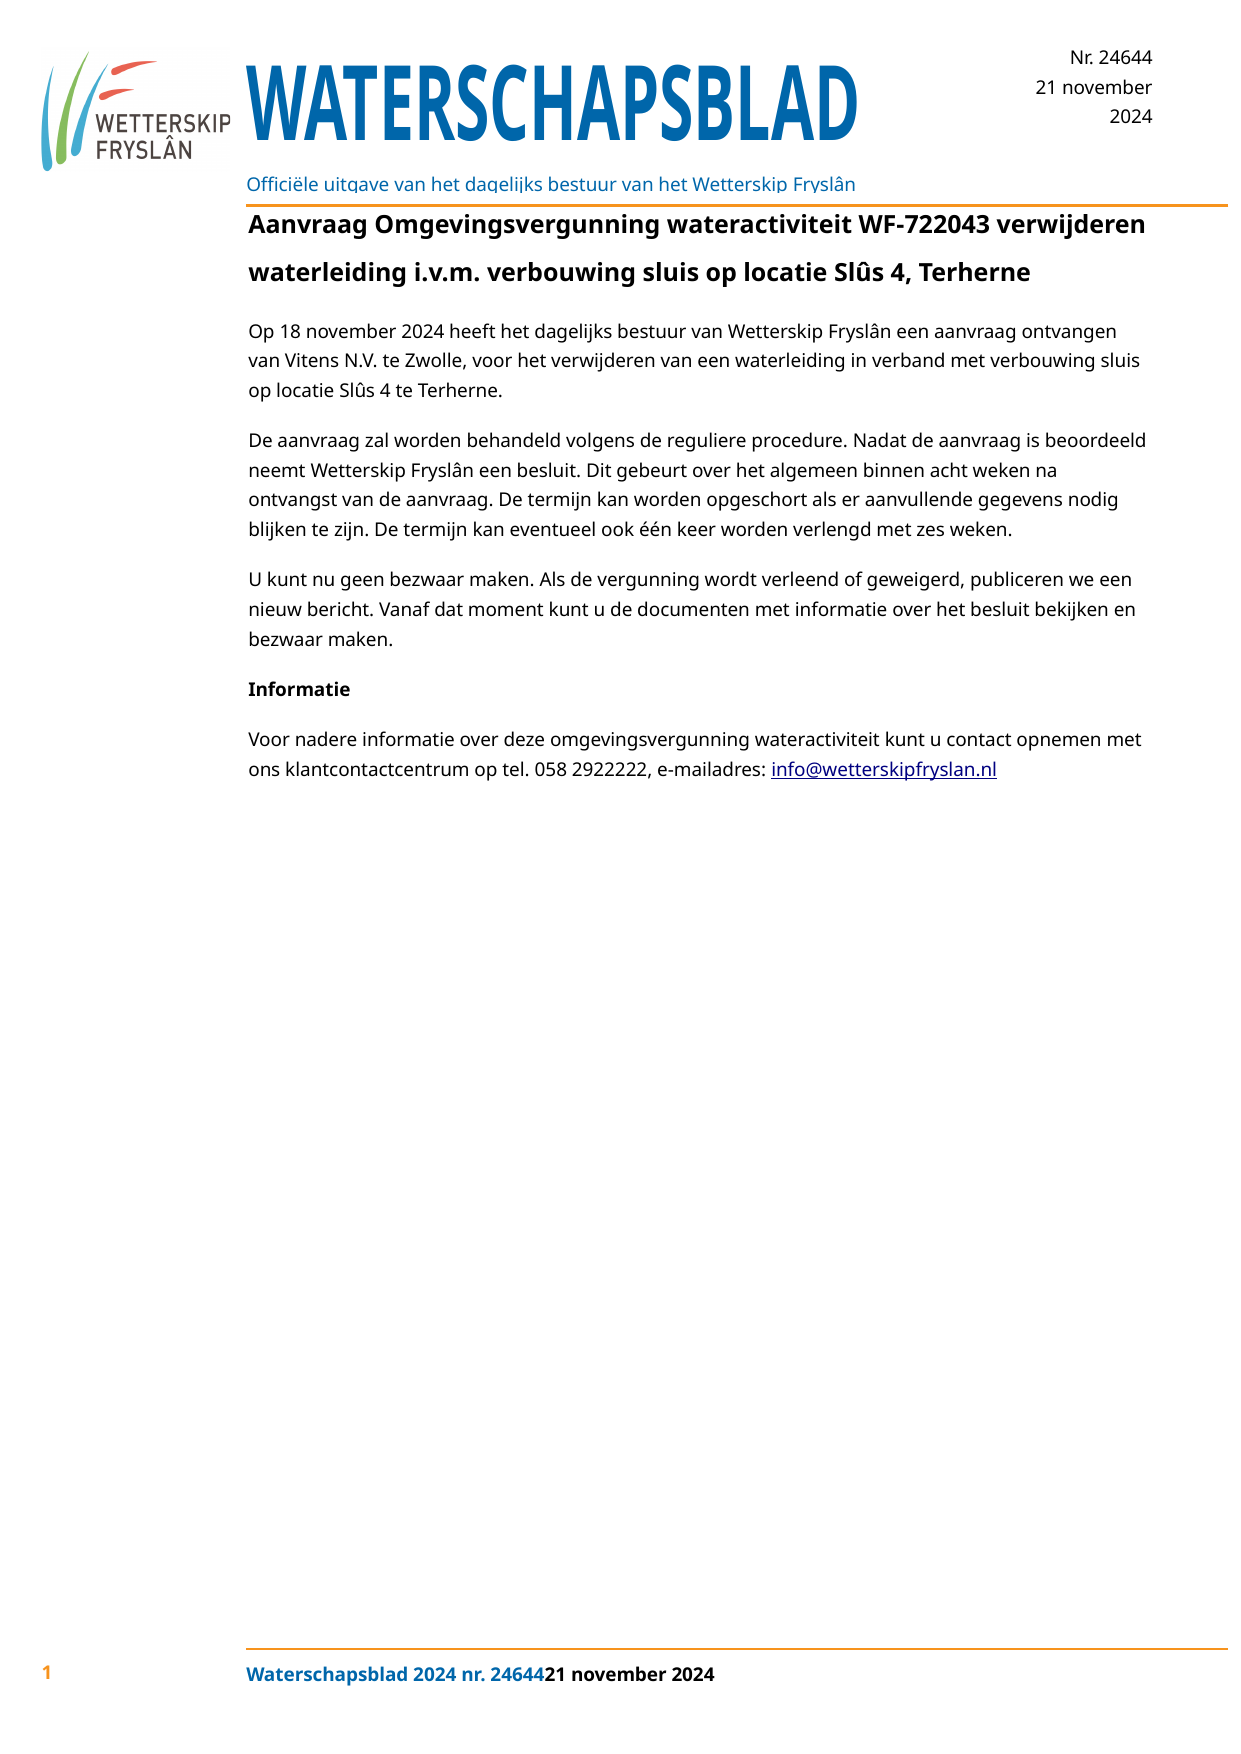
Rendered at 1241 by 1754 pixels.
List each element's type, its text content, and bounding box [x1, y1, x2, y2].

text U kunt nu geen bezwaar maken. Als de vergunning wordt verleend of geweigerd, publiceren we een nieuw bericht. Vanaf dat moment kunt u de documenten met informatie over het besluit bekijken en bezwaar maken. [248, 567, 1152, 652]
text Voor nadere informatie over deze omgevingsvergunning wateractiviteit kunt u contact opnemen met ons klantcontactcentrum op tel. 058 2922222, e-mailadres: info@wetterskipfryslan.nl [248, 727, 1152, 782]
text Op 18 november 2024 heeft het dagelijks bestuur van Wetterskip Fryslân een aanvraag ontvangen van Vitens N.V. te Zwolle, voor het verwijderen van een waterleiding in verband met verbouwing sluis op locatie Slûs 4 te Terherne. [248, 318, 1152, 403]
text De aanvraag zal worden behandeld volgens de reguliere procedure. Nadat de aanvraag is beoordeeld neemt Wetterskip Fryslân een besluit. Dit gebeurt over het algemeen binnen acht weken na ontvangst van de aanvraag. De termijn kan worden opgeschort als er aanvullende gegevens nodig blijken te zijn. De termijn kan eventueel ook één keer worden verlengd met zes weken. [248, 427, 1152, 542]
text Aanvraag Omgevingsvergunning wateractiviteit WF-722043 verwijderen waterleiding i.v.m. verbouwing sluis op locatie Slûs 4, Terherne [248, 207, 1152, 288]
text Informatie [248, 676, 1152, 702]
picture [41, 47, 231, 172]
